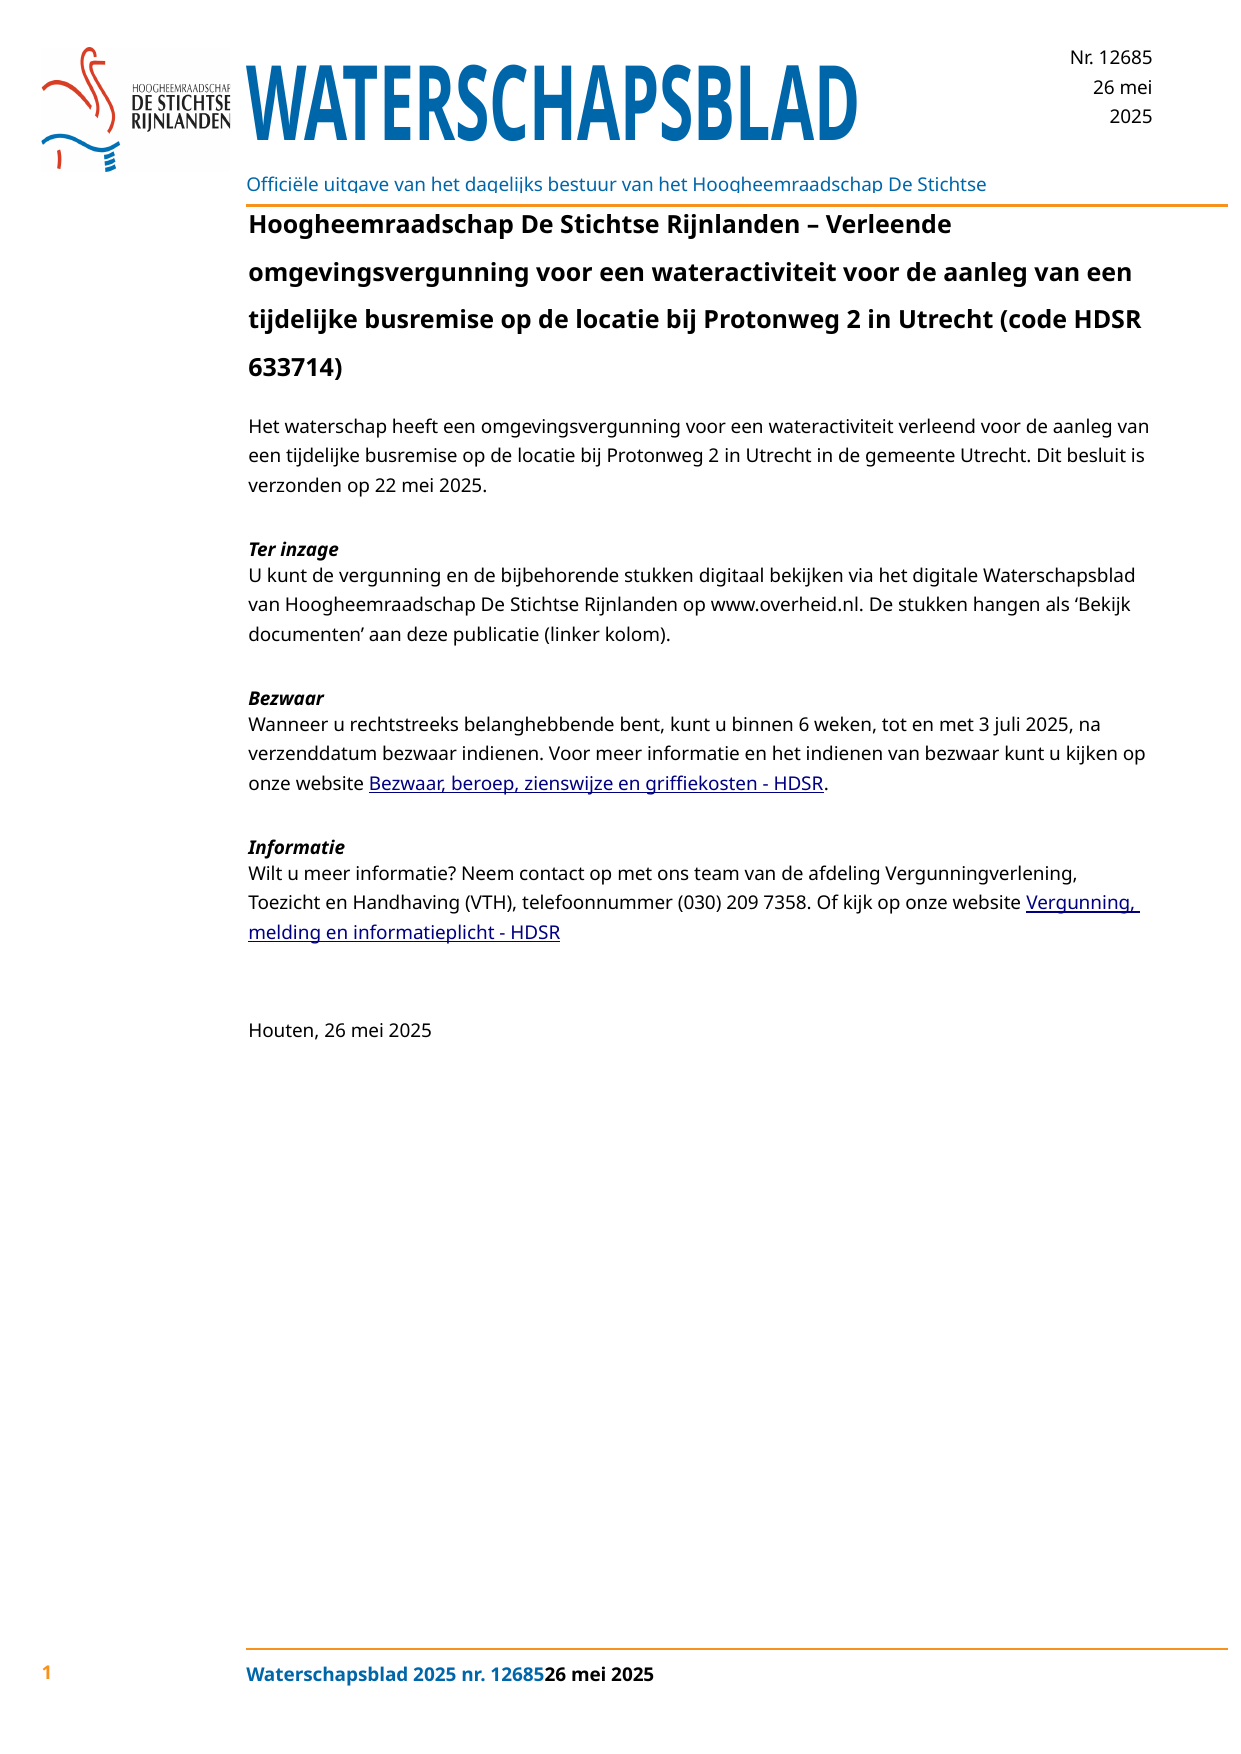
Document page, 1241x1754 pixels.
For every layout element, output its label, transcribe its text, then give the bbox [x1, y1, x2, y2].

text Wilt u meer informatie? Neem contact op met ons team van de afdeling Vergunningverlening, Toezicht en Handhaving (VTH), telefoonnummer (030) 209 7358. Of kijk op onze website Vergunning, melding en informatieplicht - HDSR [248, 860, 1152, 944]
text Informatie [248, 834, 1152, 860]
text Ter inzage [248, 536, 1152, 562]
text Houten, 26 mei 2025 [248, 1017, 1152, 1043]
text Bezwaar [248, 685, 1152, 711]
text Wanneer u rechtstreeks belanghebbende bent, kunt u binnen 6 weken, tot en met 3 juli 2025, na verzenddatum bezwaar indienen. Voor meer informatie en het indienen van bezwaar kunt u kijken op onze website Bezwaar, beroep, zienswijze en griffiekosten - HDSR. [248, 711, 1152, 796]
text Hoogheemraadschap De Stichtse Rijnlanden – Verleende omgevingsvergunning voor een wateractiviteit voor de aanleg van een tijdelijke busremise op de locatie bij Protonweg 2 in Utrecht (code HDSR 633714) [248, 207, 1152, 384]
picture [41, 47, 231, 172]
text Het waterschap heeft een omgevingsvergunning voor een wateractiviteit verleend voor de aanleg van een tijdelijke busremise op de locatie bij Protonweg 2 in Utrecht in de gemeente Utrecht. Dit besluit is verzonden op 22 mei 2025. [248, 413, 1152, 498]
text U kunt de vergunning en de bijbehorende stukken digitaal bekijken via het digitale Waterschapsblad van Hoogheemraadschap De Stichtse Rijnlanden op www.overheid.nl. De stukken hangen als ‘Bekijk documenten’ aan deze publicatie (linker kolom). [248, 562, 1152, 647]
